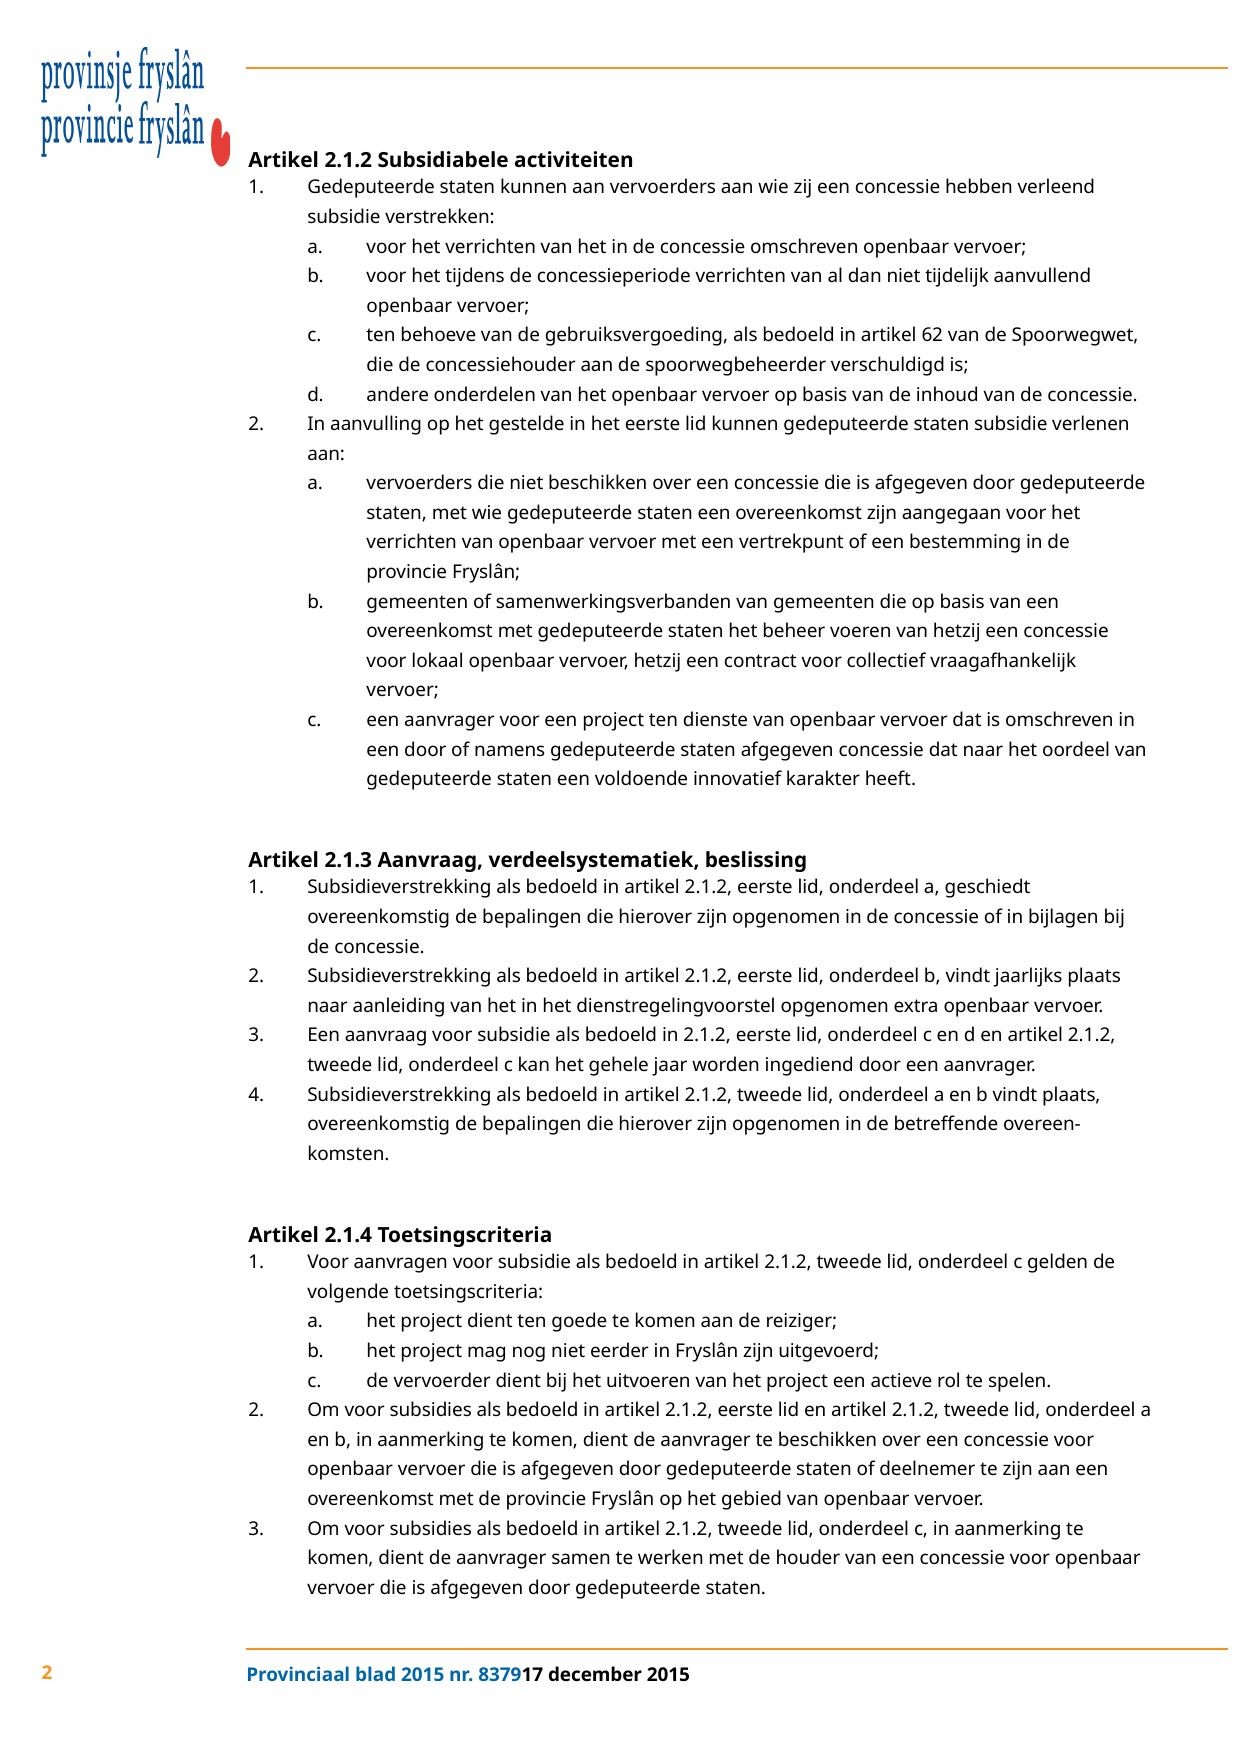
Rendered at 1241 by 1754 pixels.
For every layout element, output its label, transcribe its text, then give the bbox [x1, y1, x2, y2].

list een aanvrager voor een project ten dienste van openbaar vervoer dat is omschreven in een door of namens gedeputeerde staten afgegeven concessie dat naar het oordeel van gedeputeerde staten een voldoende innovatief karakter heeft. [307, 706, 1152, 791]
list voor het tijdens de concessieperiode verrichten van al dan niet tijdelijk aanvullend openbaar vervoer; [307, 262, 1152, 318]
list het project dient ten goede te komen aan de reiziger; [307, 1308, 1152, 1333]
text Artikel 2.1.3 Aanvraag, verdeelsystematiek, beslissing [248, 845, 1152, 874]
list Gedeputeerde staten kunnen aan vervoerders aan wie zij een concessie hebben verleend subsidie verstrekken: [248, 174, 1152, 229]
list Een aanvraag voor subsidie als bedoeld in 2.1.2, eerste lid, onderdeel c en d en artikel 2.1.2, tweede lid, onderdeel c kan het gehele jaar worden ingediend door een aanvrager. [248, 1022, 1152, 1077]
list In aanvulling op het gestelde in het eerste lid kunnen gedeputeerde staten subsidie verlenen aan: [248, 410, 1152, 466]
list Subsidieverstrekking als bedoeld in artikel 2.1.2, eerste lid, onderdeel a, geschiedt overeenkomstig de bepalingen die hierover zijn opgenomen in de concessie of in bijlagen bij de concessie. [248, 874, 1152, 959]
text Artikel 2.1.4 Toetsingscriteria [248, 1220, 1152, 1248]
list Subsidieverstrekking als bedoeld in artikel 2.1.2, eerste lid, onderdeel b, vindt jaarlijks plaats naar aanleiding van het in het dienstregelingvoorstel opgenomen extra openbaar vervoer. [248, 962, 1152, 1018]
list gemeenten of samenwerkingsverbanden van gemeenten die op basis van een overeenkomst met gedeputeerde staten het beheer voeren van hetzij een concessie voor lokaal openbaar vervoer, hetzij een contract voor collectief vraagafhankelijk vervoer; [307, 588, 1152, 702]
list vervoerders die niet beschikken over een concessie die is afgegeven door gedeputeerde staten, met wie gedeputeerde staten een overeenkomst zijn aangegaan voor het verrichten van openbaar vervoer met een vertrekpunt of een bestemming in de provincie Fryslân; [307, 469, 1152, 584]
list voor het verrichten van het in de concessie omschreven openbaar vervoer; [307, 233, 1152, 258]
list de vervoerder dient bij het uitvoeren van het project een actieve rol te spelen. [307, 1367, 1152, 1392]
text Artikel 2.1.2 Subsidiabele activiteiten [248, 145, 1152, 174]
list Voor aanvragen voor subsidie als bedoeld in artikel 2.1.2, tweede lid, onderdeel c gelden de volgende toetsingscriteria: [248, 1248, 1152, 1304]
list andere onderdelen van het openbaar vervoer op basis van de inhoud van de concessie. [307, 381, 1152, 406]
list Subsidieverstrekking als bedoeld in artikel 2.1.2, tweede lid, onderdeel a en b vindt plaats, overeenkomstig de bepalingen die hierover zijn opgenomen in de betreffende overeen-komsten. [248, 1081, 1152, 1166]
list het project mag nog niet eerder in Fryslân zijn uitgevoerd; [307, 1337, 1152, 1363]
list Om voor subsidies als bedoeld in artikel 2.1.2, eerste lid en artikel 2.1.2, tweede lid, onderdeel a en b, in aanmerking te komen, dient de aanvrager te beschikken over een concessie voor openbaar vervoer die is afgegeven door gedeputeerde staten of deelnemer te zijn aan een overeenkomst met de provincie Fryslân op het gebied van openbaar vervoer. [248, 1396, 1152, 1511]
picture [41, 47, 231, 172]
list ten behoeve van de gebruiksvergoeding, als bedoeld in artikel 62 van de Spoorwegwet, die de concessiehouder aan de spoorwegbeheerder verschuldigd is; [307, 322, 1152, 377]
list Om voor subsidies als bedoeld in artikel 2.1.2, tweede lid, onderdeel c, in aanmerking te komen, dient de aanvrager samen te werken met de houder van een concessie voor openbaar vervoer die is afgegeven door gedeputeerde staten. [248, 1515, 1152, 1599]
